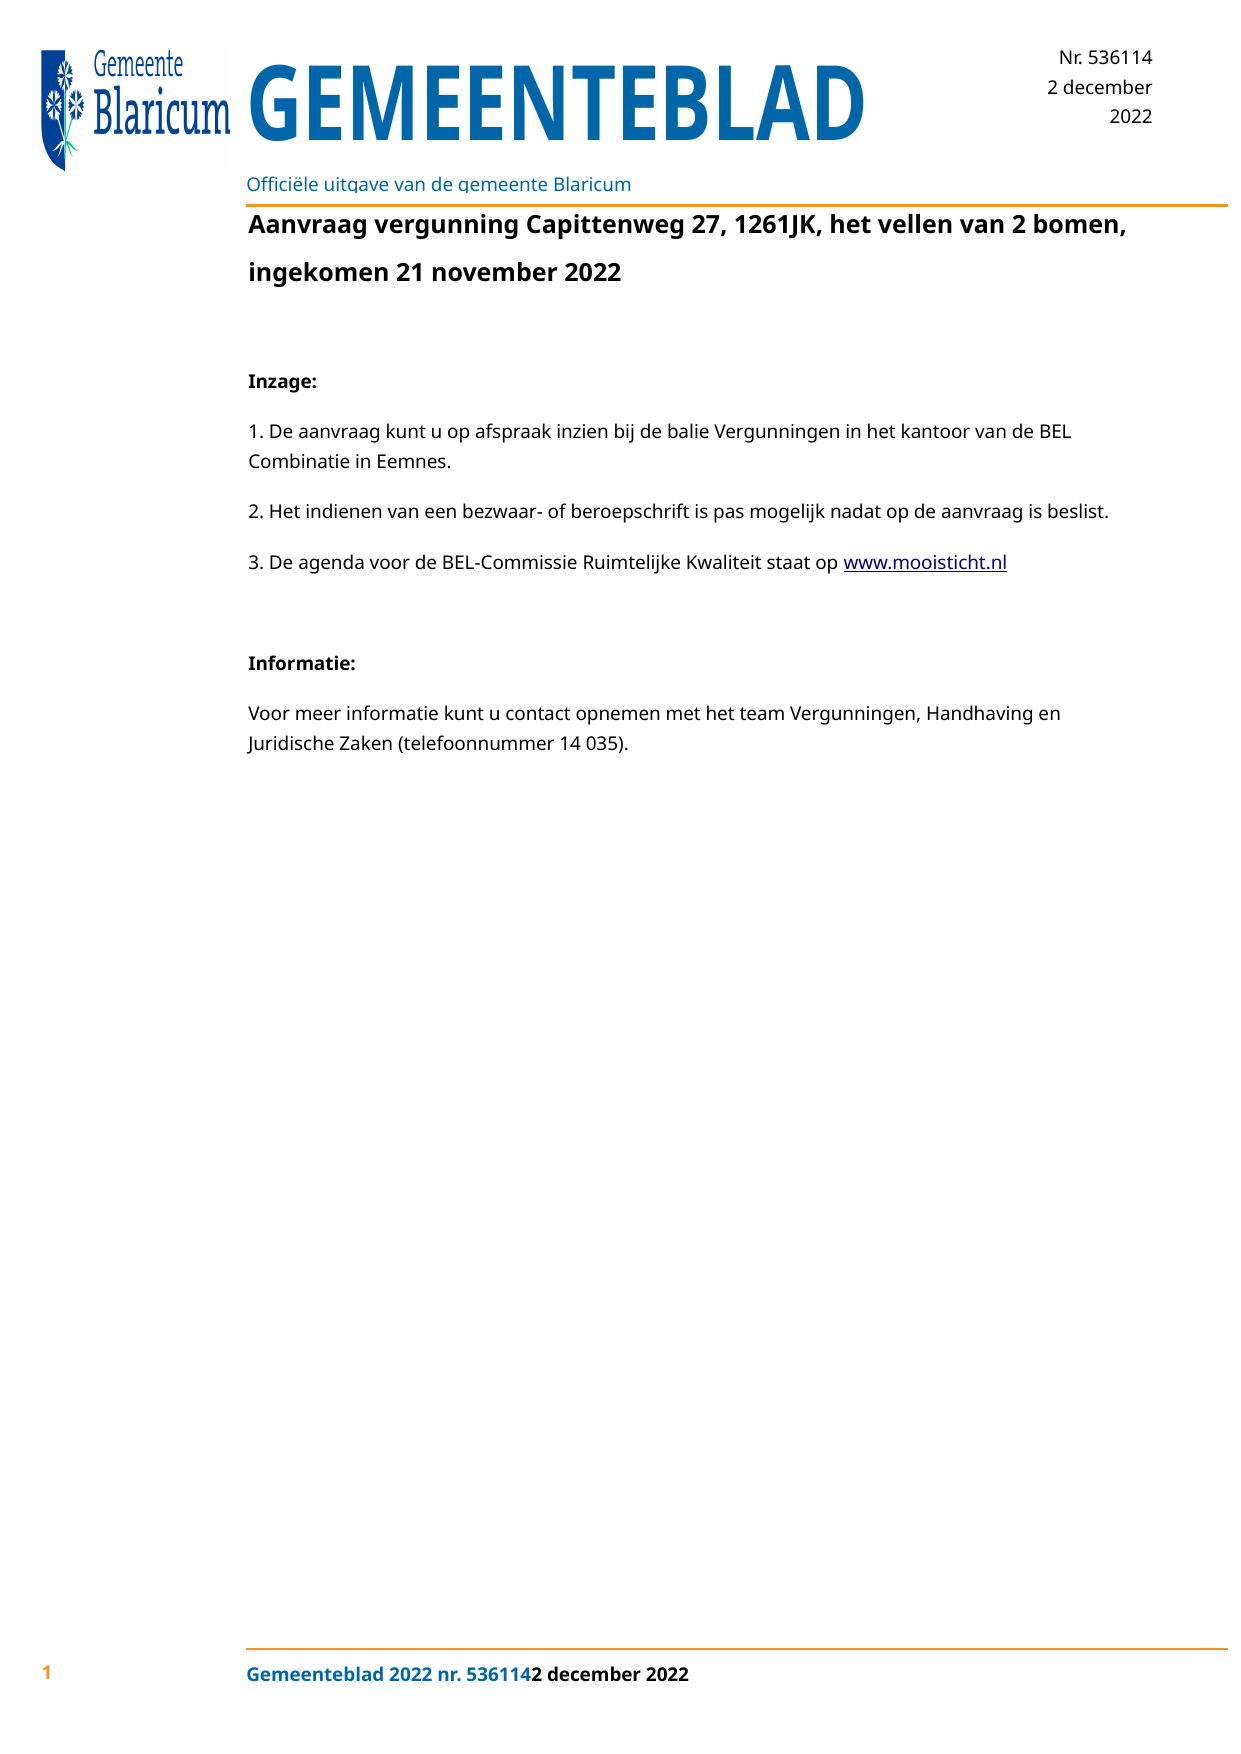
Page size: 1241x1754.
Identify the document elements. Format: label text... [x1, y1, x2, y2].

text Voor meer informatie kunt u contact opnemen met het team Vergunningen, Handhaving en Juridische Zaken (telefoonnummer 14 035). [248, 700, 1152, 756]
text 3. De agenda voor de BEL-Commissie Ruimtelijke Kwaliteit staat op www.mooisticht.nl [248, 549, 1152, 575]
text Inzage: [248, 368, 1152, 394]
text 2. Het indienen van een bezwaar- of beroepschrift is pas mogelijk nadat op de aanvraag is beslist. [248, 499, 1152, 524]
text Informatie: [248, 650, 1152, 676]
text 1. De aanvraag kunt u op afspraak inzien bij de balie Vergunningen in het kantoor van de BEL Combinatie in Eemnes. [248, 419, 1152, 474]
picture [41, 47, 231, 172]
text Aanvraag vergunning Capittenweg 27, 1261JK, het vellen van 2 bomen, ingekomen 21 november 2022 [248, 207, 1152, 288]
